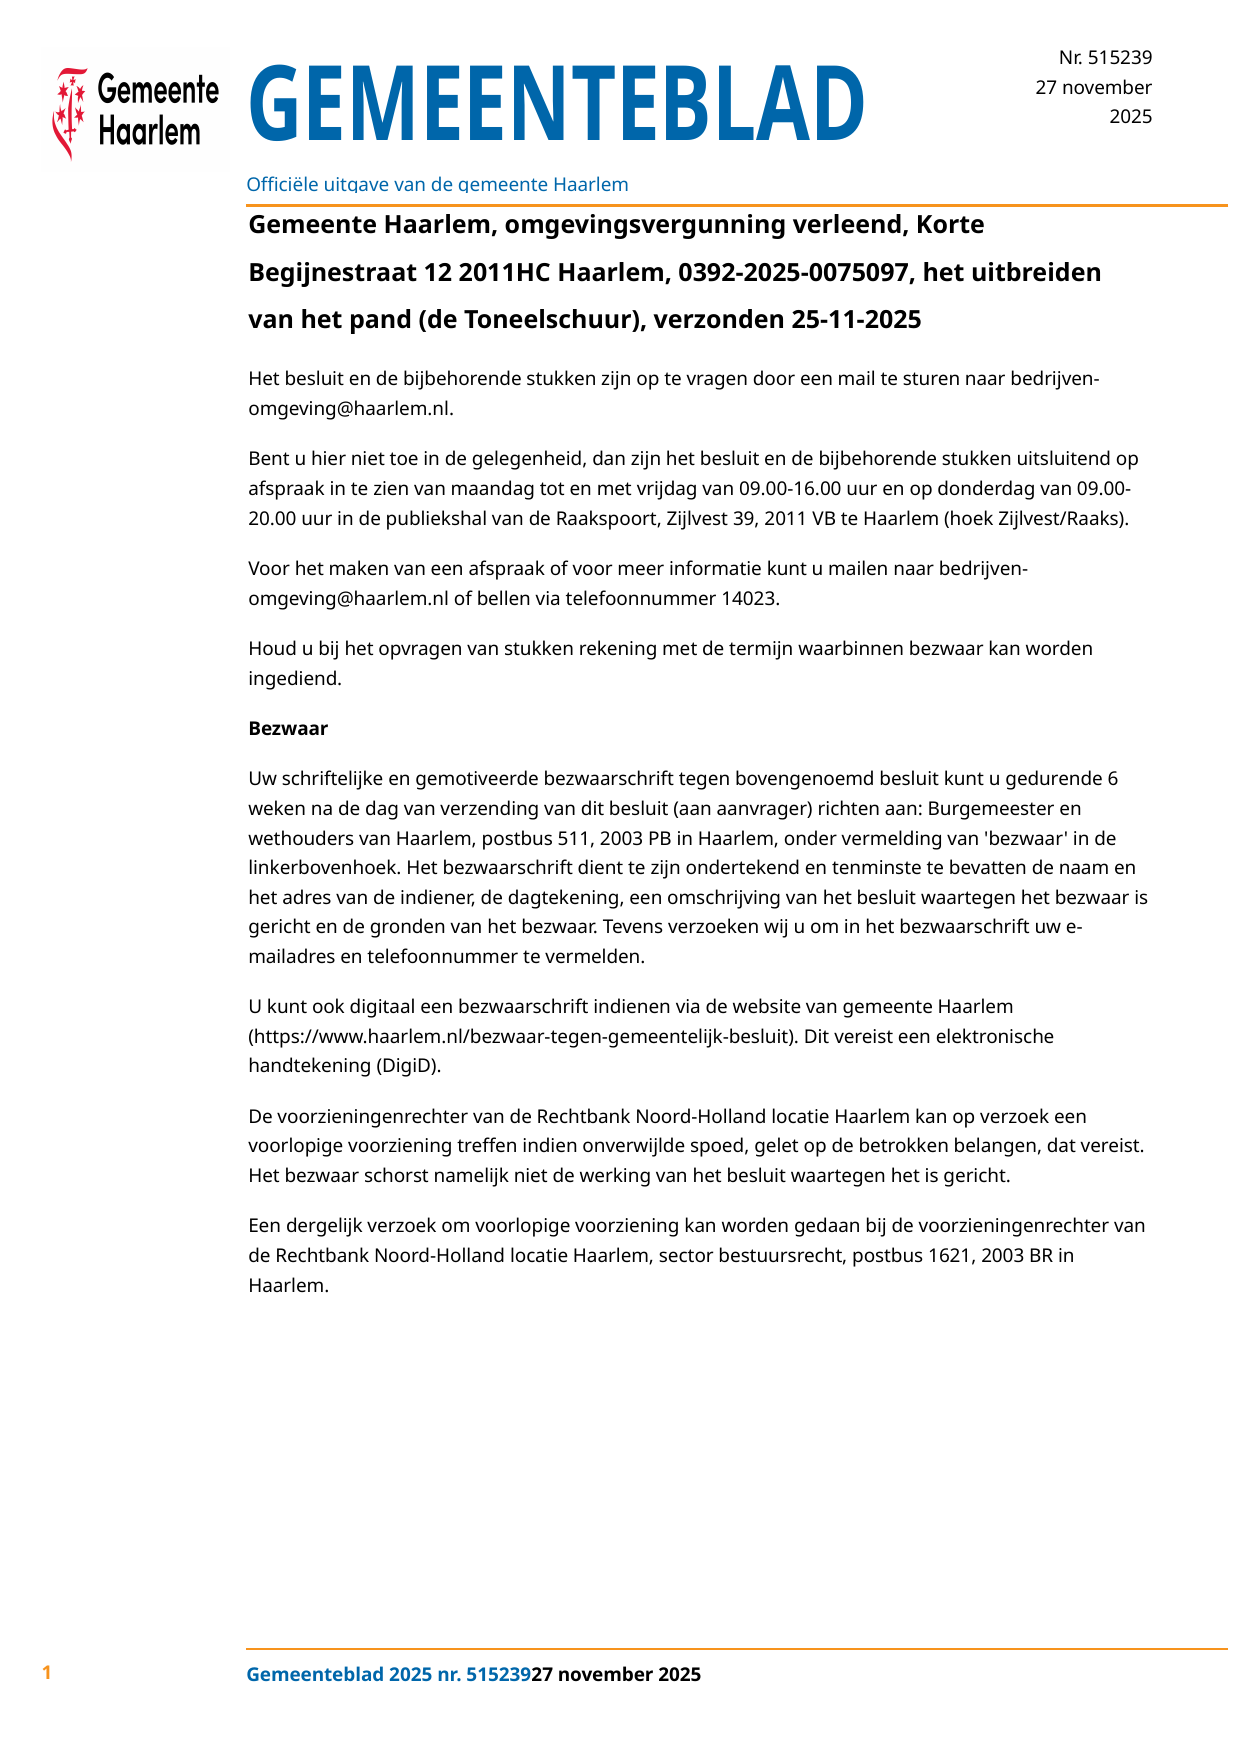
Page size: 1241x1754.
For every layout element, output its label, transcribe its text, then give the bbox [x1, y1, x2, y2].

text De voorzieningenrechter van de Rechtbank Noord-Holland locatie Haarlem kan op verzoek een voorlopige voorziening treffen indien onverwijlde spoed, gelet op de betrokken belangen, dat vereist. Het bezwaar schorst namelijk niet de werking van het besluit waartegen het is gericht. [248, 1103, 1152, 1188]
text Uw schriftelijke en gemotiveerde bezwaarschrift tegen bovengenoemd besluit kunt u gedurende 6 weken na de dag van verzending van dit besluit (aan aanvrager) richten aan: Burgemeester en wethouders van Haarlem, postbus 511, 2003 PB in Haarlem, onder vermelding van 'bezwaar' in de linkerbovenhoek. Het bezwaarschrift dient te zijn ondertekend en tenminste te bevatten de naam en het adres van de indiener, de dagtekening, een omschrijving van het besluit waartegen het bezwaar is gericht en de gronden van het bezwaar. Tevens verzoeken wij u om in het bezwaarschrift uw e-mailadres en telefoonnummer te vermelden. [248, 766, 1152, 969]
text Voor het maken van een afspraak of voor meer informatie kunt u mailen naar bedrijven-omgeving@haarlem.nl of bellen via telefoonnummer 14023. [248, 555, 1152, 610]
text Bent u hier niet toe in de gelegenheid, dan zijn het besluit en de bijbehorende stukken uitsluitend op afspraak in te zien van maandag tot en met vrijdag van 09.00-16.00 uur en op donderdag van 09.00-20.00 uur in de publiekshal van de Raakspoort, Zijlvest 39, 2011 VB te Haarlem (hoek Zijlvest/Raaks). [248, 446, 1152, 530]
text U kunt ook digitaal een bezwaarschrift indienen via de website van gemeente Haarlem (https://www.haarlem.nl/bezwaar-tegen-gemeentelijk-besluit). Dit vereist een elektronische handtekening (DigiD). [248, 993, 1152, 1078]
picture [41, 47, 231, 172]
text Gemeente Haarlem, omgevingsvergunning verleend, Korte Begijnestraat 12 2011HC Haarlem, 0392-2025-0075097, het uitbreiden van het pand (de Toneelschuur), verzonden 25-11-2025 [248, 207, 1152, 336]
text Houd u bij het opvragen van stukken rekening met de termijn waarbinnen bezwaar kan worden ingediend. [248, 635, 1152, 690]
text Een dergelijk verzoek om voorlopige voorziening kan worden gedaan bij de voorzieningenrechter van de Rechtbank Noord-Holland locatie Haarlem, sector bestuursrecht, postbus 1621, 2003 BR in Haarlem. [248, 1213, 1152, 1297]
text Het besluit en de bijbehorende stukken zijn op te vragen door een mail te sturen naar bedrijven-omgeving@haarlem.nl. [248, 366, 1152, 421]
text Bezwaar [248, 715, 1152, 741]
